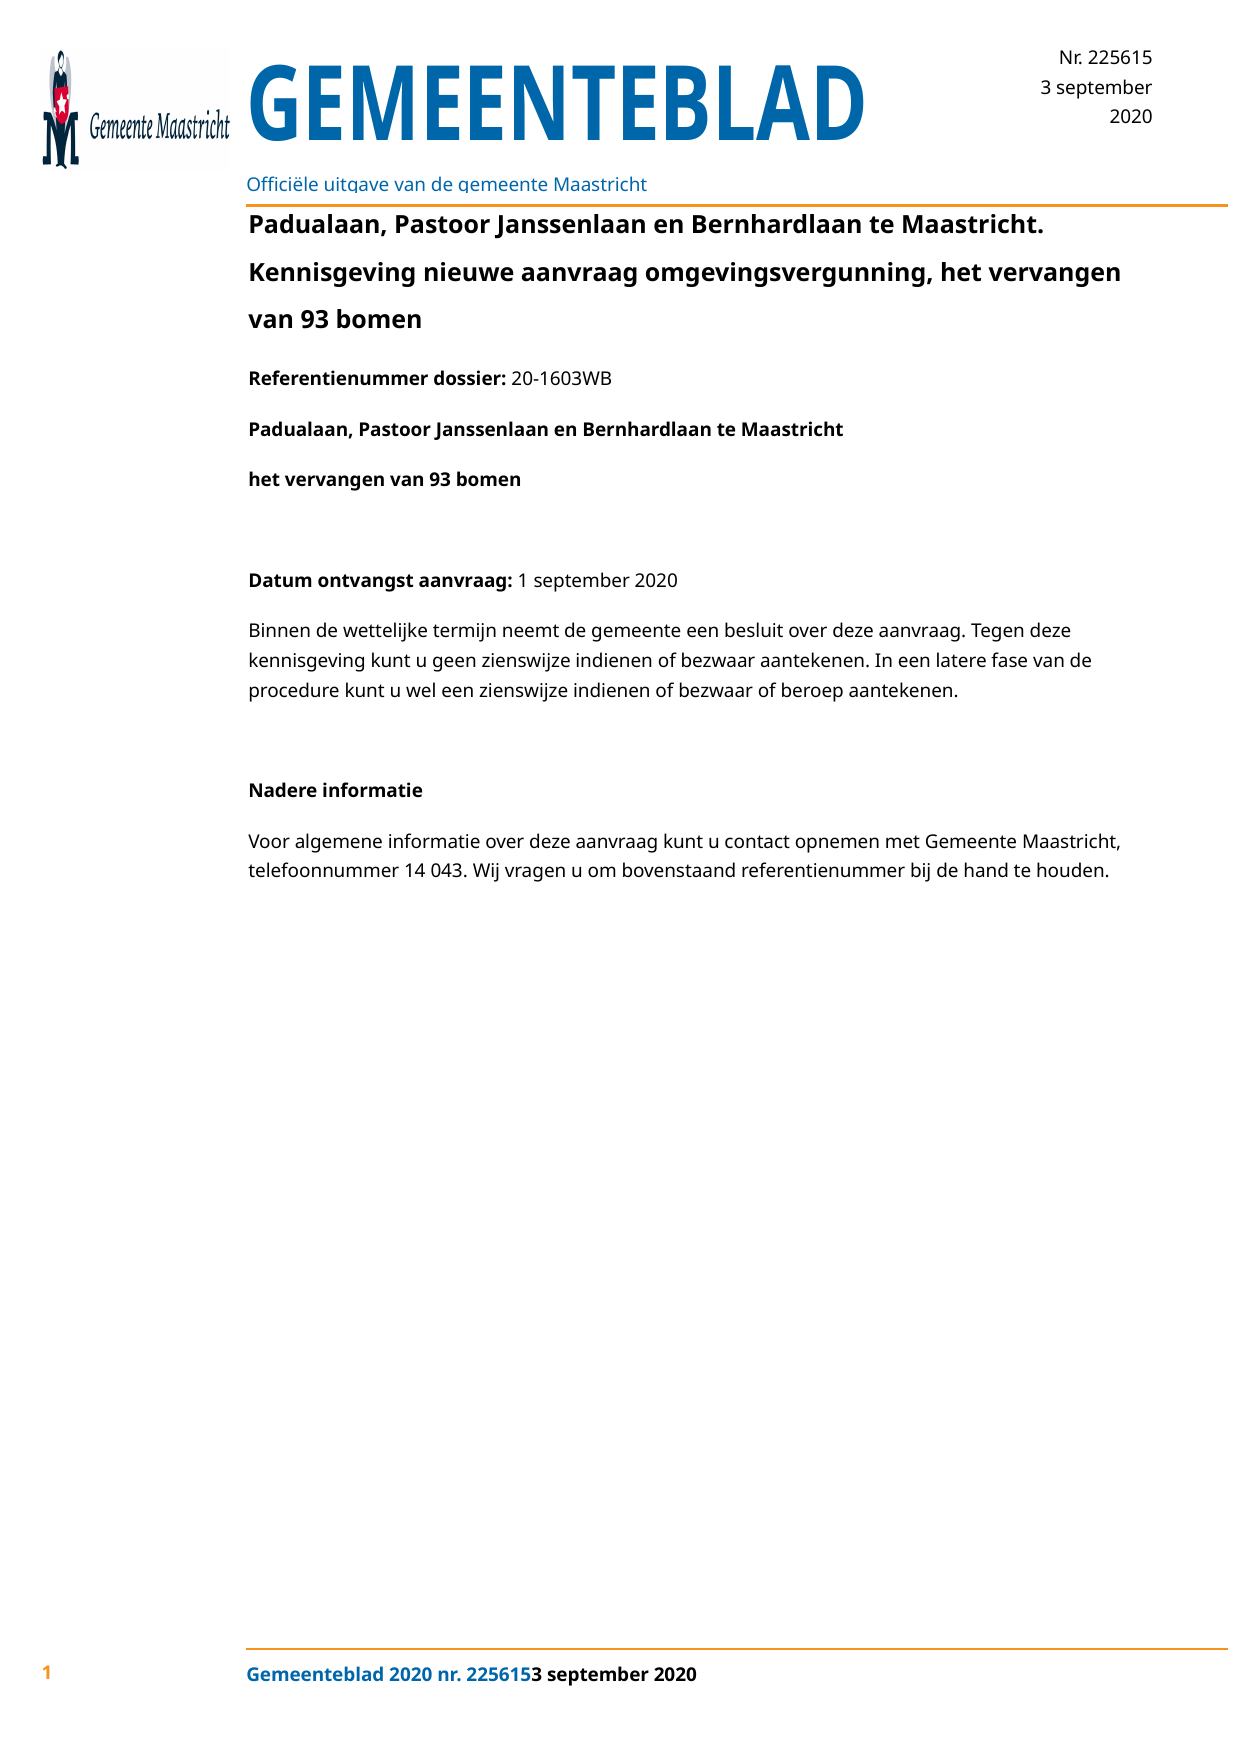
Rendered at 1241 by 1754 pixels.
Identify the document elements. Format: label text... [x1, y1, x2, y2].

text Voor algemene informatie over deze aanvraag kunt u contact opnemen met Gemeente Maastricht, telefoonnummer 14 043. Wij vragen u om bovenstaand referentienummer bij de hand te houden. [248, 828, 1152, 883]
text het vervangen van 93 bomen [248, 466, 1152, 492]
text Nadere informatie [248, 778, 1152, 803]
text Referentienummer dossier: 20-1603WB [248, 366, 1152, 391]
text Datum ontvangst aanvraag: 1 september 2020 [248, 567, 1152, 593]
text Padualaan, Pastoor Janssenlaan en Bernhardlaan te Maastricht. Kennisgeving nieuwe aanvraag omgevingsvergunning, het vervangen van 93 bomen [248, 207, 1152, 336]
text Padualaan, Pastoor Janssenlaan en Bernhardlaan te Maastricht [248, 416, 1152, 442]
picture [41, 47, 231, 172]
text Binnen de wettelijke termijn neemt de gemeente een besluit over deze aanvraag. Tegen deze kennisgeving kunt u geen zienswijze indienen of bezwaar aantekenen. In een latere fase van de procedure kunt u wel een zienswijze indienen of bezwaar of beroep aantekenen. [248, 618, 1152, 702]
